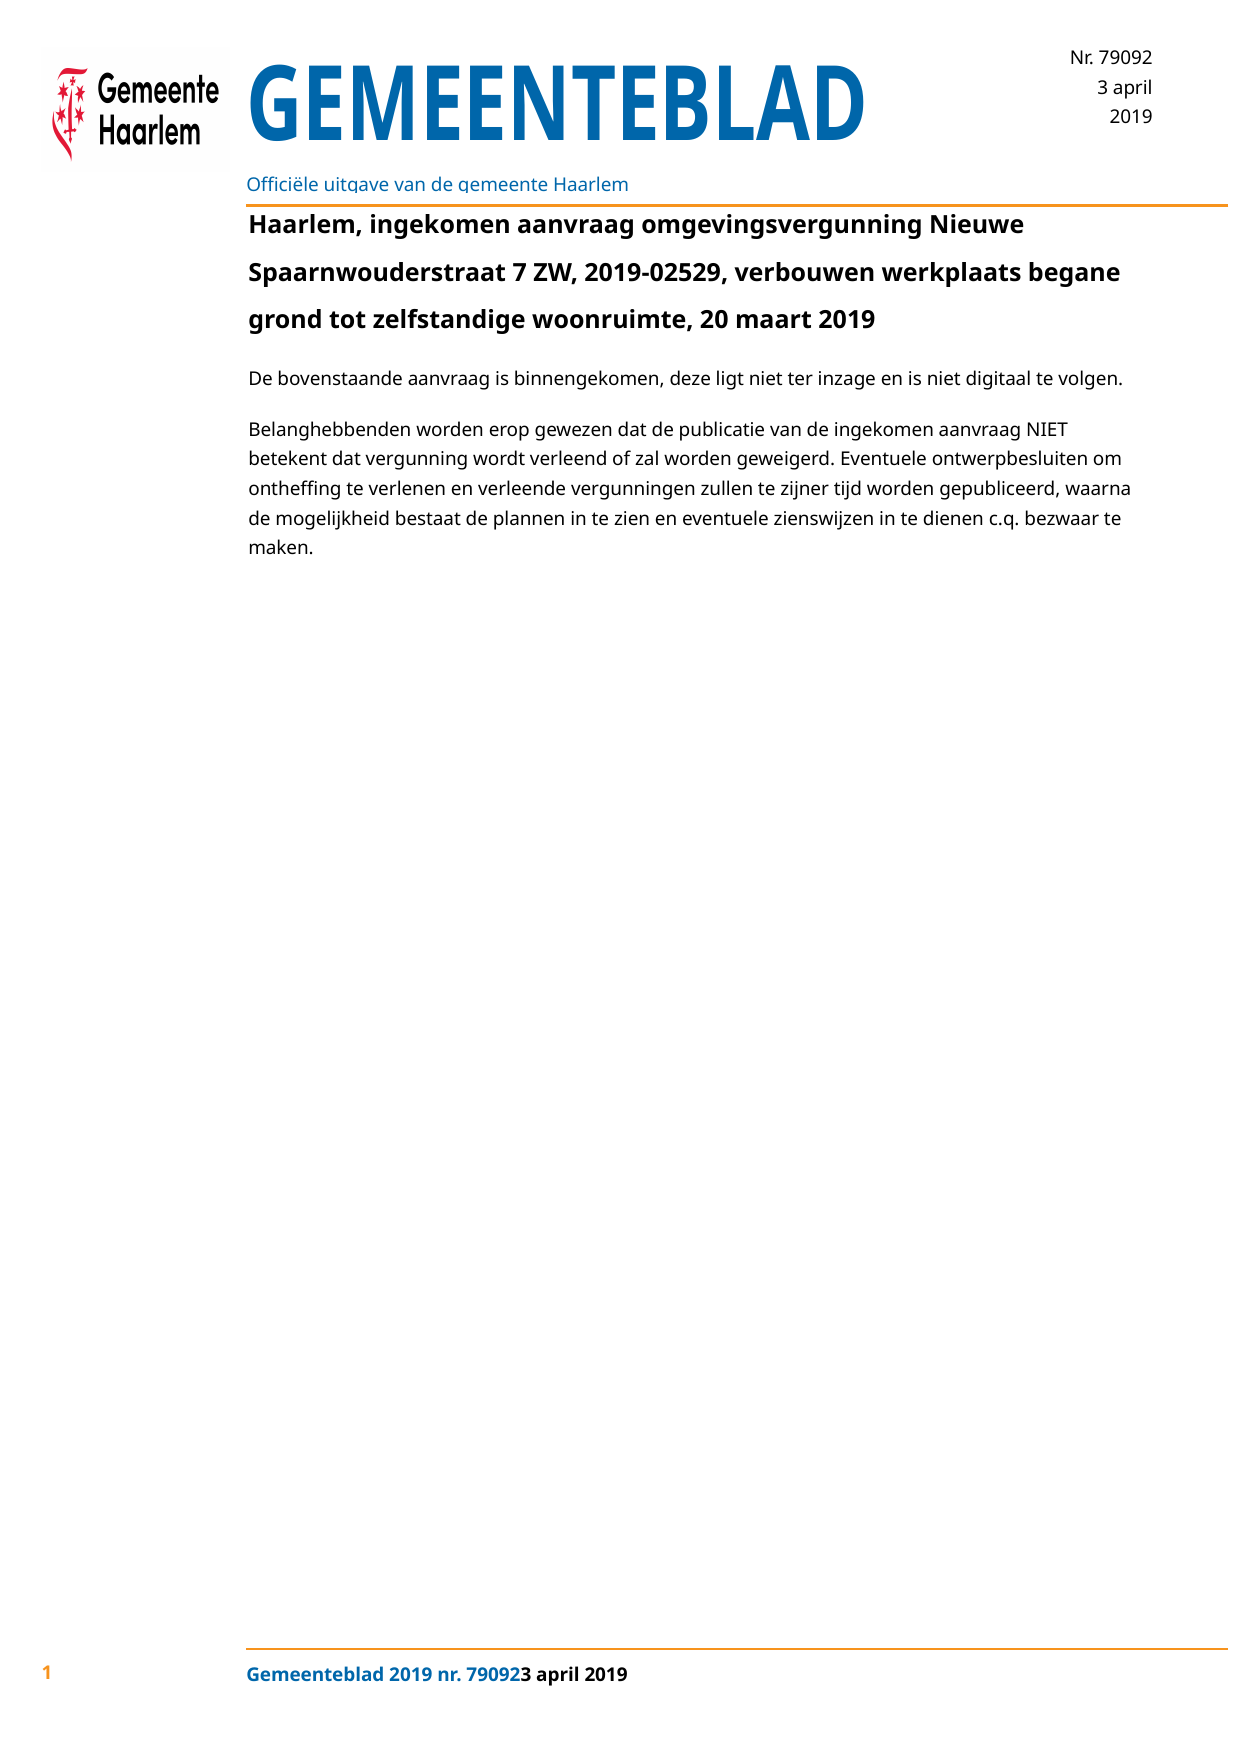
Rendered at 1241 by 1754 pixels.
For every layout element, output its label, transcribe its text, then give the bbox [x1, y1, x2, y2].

picture [41, 47, 231, 172]
text Belanghebbenden worden erop gewezen dat de publicatie van de ingekomen aanvraag NIET betekent dat vergunning wordt verleend of zal worden geweigerd. Eventuele ontwerpbesluiten om ontheffing te verlenen en verleende vergunningen zullen te zijner tijd worden gepubliceerd, waarna de mogelijkheid bestaat de plannen in te zien en eventuele zienswijzen in te dienen c.q. bezwaar te maken. [248, 416, 1152, 560]
text Haarlem, ingekomen aanvraag omgevingsvergunning Nieuwe Spaarnwouderstraat 7 ZW, 2019-02529, verbouwen werkplaats begane grond tot zelfstandige woonruimte, 20 maart 2019 [248, 207, 1152, 336]
text De bovenstaande aanvraag is binnengekomen, deze ligt niet ter inzage en is niet digitaal te volgen. [248, 366, 1152, 391]
